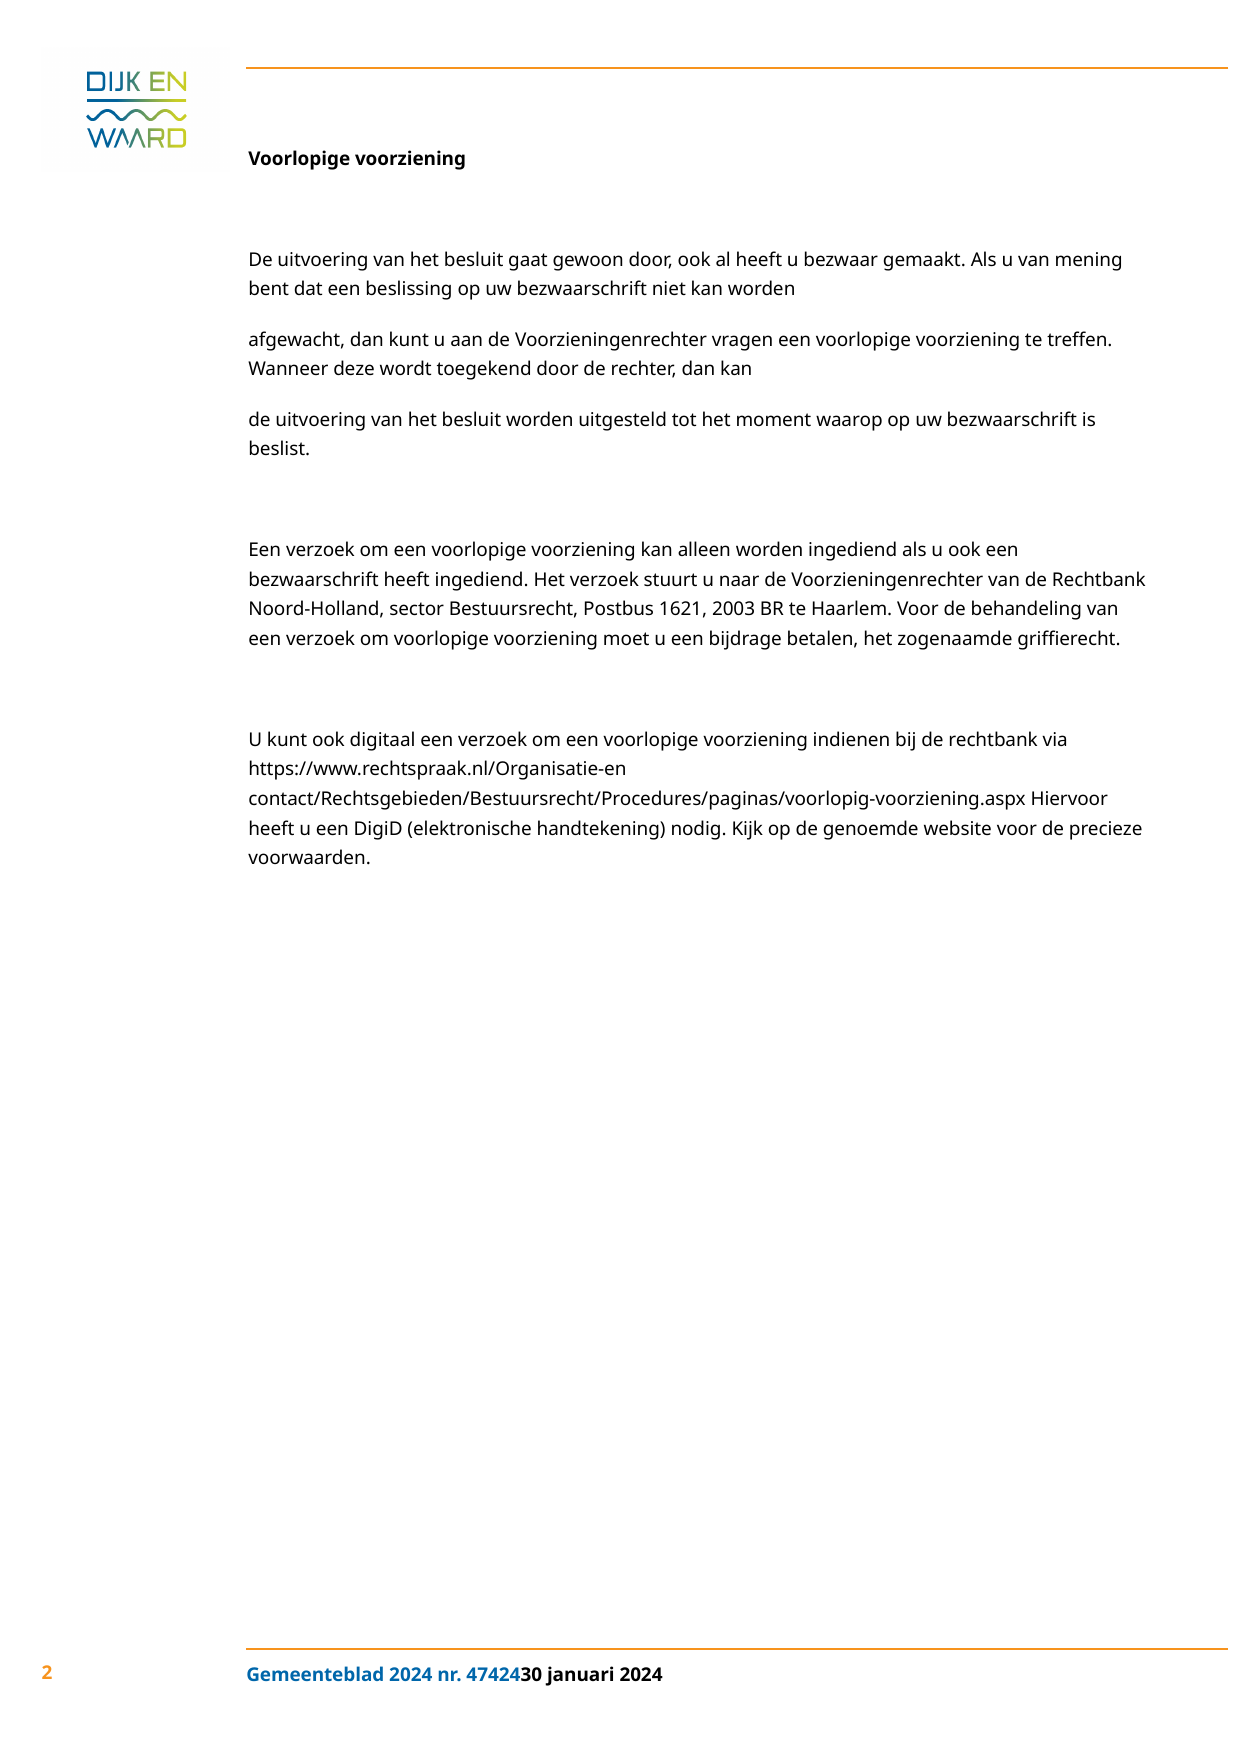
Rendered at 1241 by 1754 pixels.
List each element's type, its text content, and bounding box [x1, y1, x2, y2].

text afgewacht, dan kunt u aan de Voorzieningenrechter vragen een voorlopige voorziening te treffen. Wanneer deze wordt toegekend door de rechter, dan kan [248, 326, 1152, 381]
text De uitvoering van het besluit gaat gewoon door, ook al heeft u bezwaar gemaakt. Als u van mening bent dat een beslissing op uw bezwaarschrift niet kan worden [248, 246, 1152, 301]
picture [41, 47, 231, 172]
text U kunt ook digitaal een verzoek om een voorlopige voorziening indienen bij de rechtbank via https://www.rechtspraak.nl/Organisatie-en contact/Rechtsgebieden/Bestuursrecht/Procedures/paginas/voorlopig-voorziening.aspx Hiervoor heeft u een DigiD (elektronische handtekening) nodig. Kijk op de genoemde website voor de precieze voorwaarden. [248, 726, 1152, 870]
text de uitvoering van het besluit worden uitgesteld tot het moment waarop op uw bezwaarschrift is beslist. [248, 406, 1152, 461]
text Voorlopige voorziening [248, 145, 1152, 171]
text Een verzoek om een voorlopige voorziening kan alleen worden ingediend als u ook een bezwaarschrift heeft ingediend. Het verzoek stuurt u naar de Voorzieningenrechter van de Rechtbank Noord-Holland, sector Bestuursrecht, Postbus 1621, 2003 BR te Haarlem. Voor de behandeling van een verzoek om voorlopige voorziening moet u een bijdrage betalen, het zogenaamde griffierecht. [248, 536, 1152, 651]
